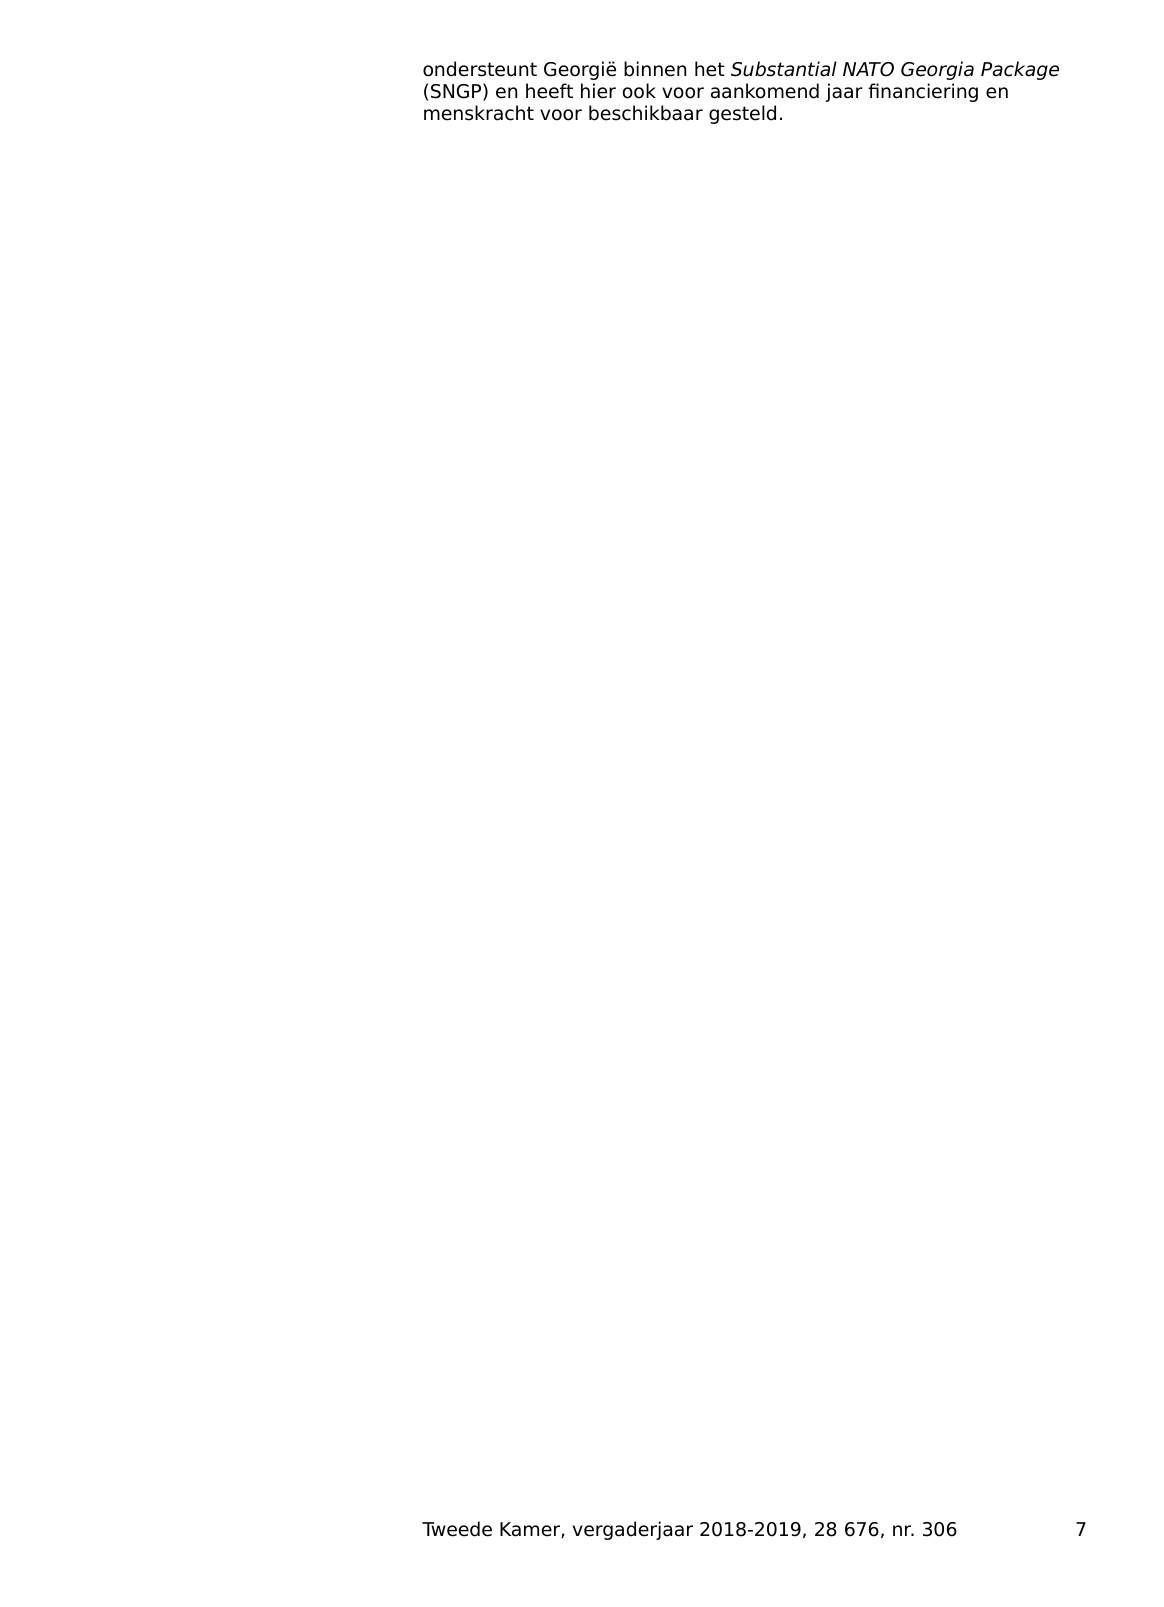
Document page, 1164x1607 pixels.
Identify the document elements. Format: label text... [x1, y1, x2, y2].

text ondersteunt Georgië binnen het Substantial NATO Georgia Package (SNGP) en heeft hier ook voor aankomend jaar financiering en menskracht voor beschikbaar gesteld. [422, 59, 1087, 125]
